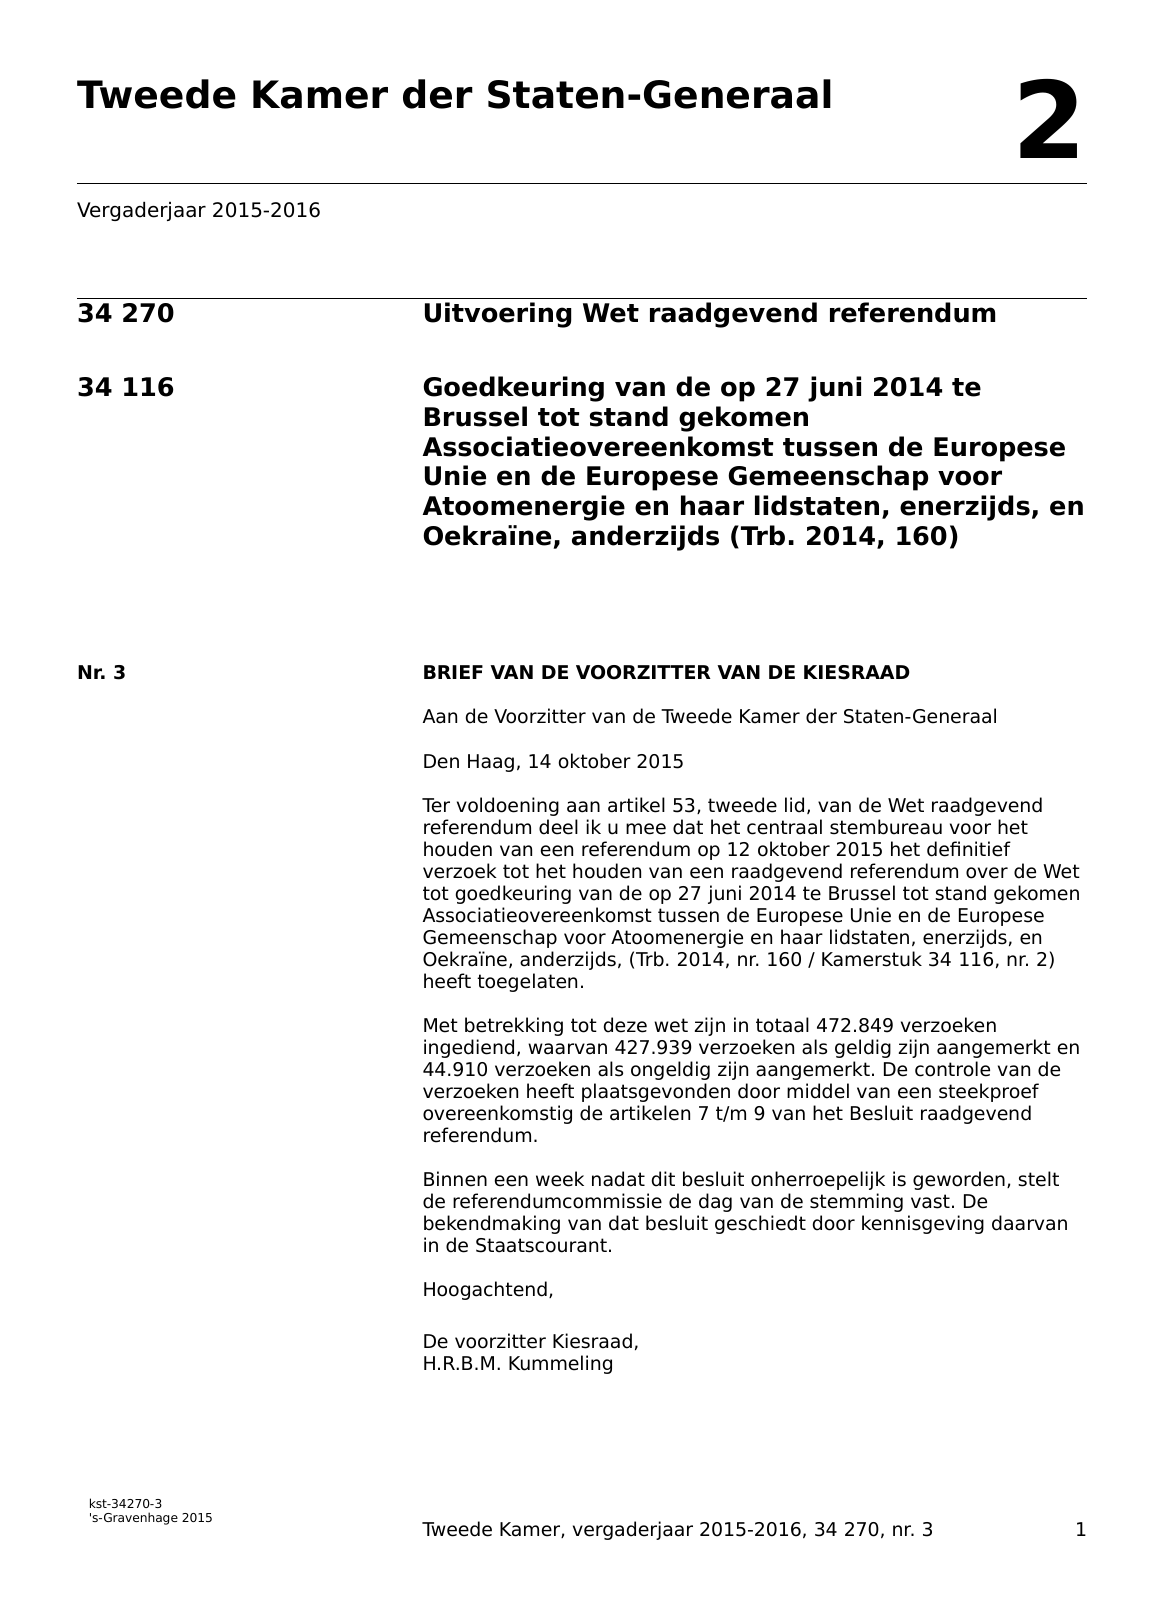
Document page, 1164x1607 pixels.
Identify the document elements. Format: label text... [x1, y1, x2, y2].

subtitle 34 270 Uitvoering Wet raadgevend referendum [77, 299, 1087, 329]
table_cell Vergaderjaar 2015-2016 [77, 184, 1087, 298]
text De voorzitter Kiesraad, H.R.B.M. Kummeling [422, 1331, 1087, 1375]
table_header Tweede Kamer der Staten-Generaal [77, 59, 886, 183]
text Aan de Voorzitter van de Tweede Kamer der Staten-Generaal [422, 706, 1087, 728]
text Met betrekking tot deze wet zijn in totaal 472.849 verzoeken ingediend, waarvan 427.939 verzoeken als geldig zijn aangemerkt en 44.910 verzoeken als ongeldig zijn aangemerkt. De controle van de verzoeken heeft plaatsgevonden door middel van een steekproef overeenkomstig de artikelen 7 t/m 9 van het Besluit raadgevend referendum. [422, 1015, 1087, 1147]
text kst-34270-3 [88, 1497, 323, 1511]
subtitle 34 116 Goedkeuring van de op 27 juni 2014 te Brussel tot stand gekomen Associatieovereenkomst tussen de Europese Unie en de Europese Gemeenschap voor Atoomenergie en haar lidstaten, enerzijds, en Oekraïne, anderzijds (Trb. 2014, 160) [77, 373, 1087, 551]
text 's-Gravenhage 2015 [88, 1511, 323, 1525]
text Ter voldoening aan artikel 53, tweede lid, van de Wet raadgevend referendum deel ik u mee dat het centraal stembureau voor het houden van een referendum op 12 oktober 2015 het definitief verzoek tot het houden van een raadgevend referendum over de Wet tot goedkeuring van de op 27 juni 2014 te Brussel tot stand gekomen Associatieovereenkomst tussen de Europese Unie en de Europese Gemeenschap voor Atoomenergie en haar lidstaten, enerzijds, en Oekraïne, anderzijds, (Trb. 2014, nr. 160 / Kamerstuk 34 116, nr. 2) heeft toegelaten. [422, 795, 1087, 992]
text Binnen een week nadat dit besluit onherroepelijk is geworden, stelt de referendumcommissie de dag van de stemming vast. De bekendmaking van dat besluit geschiedt door kennisgeving daarvan in de Staatscourant. [422, 1169, 1087, 1257]
table_header 2 [886, 59, 1087, 183]
text Hoogachtend, [422, 1279, 1087, 1301]
subtitle Nr. 3 BRIEF VAN DE VOORZITTER VAN DE KIESRAAD [77, 662, 1087, 684]
text Den Haag, 14 oktober 2015 [422, 751, 1087, 772]
